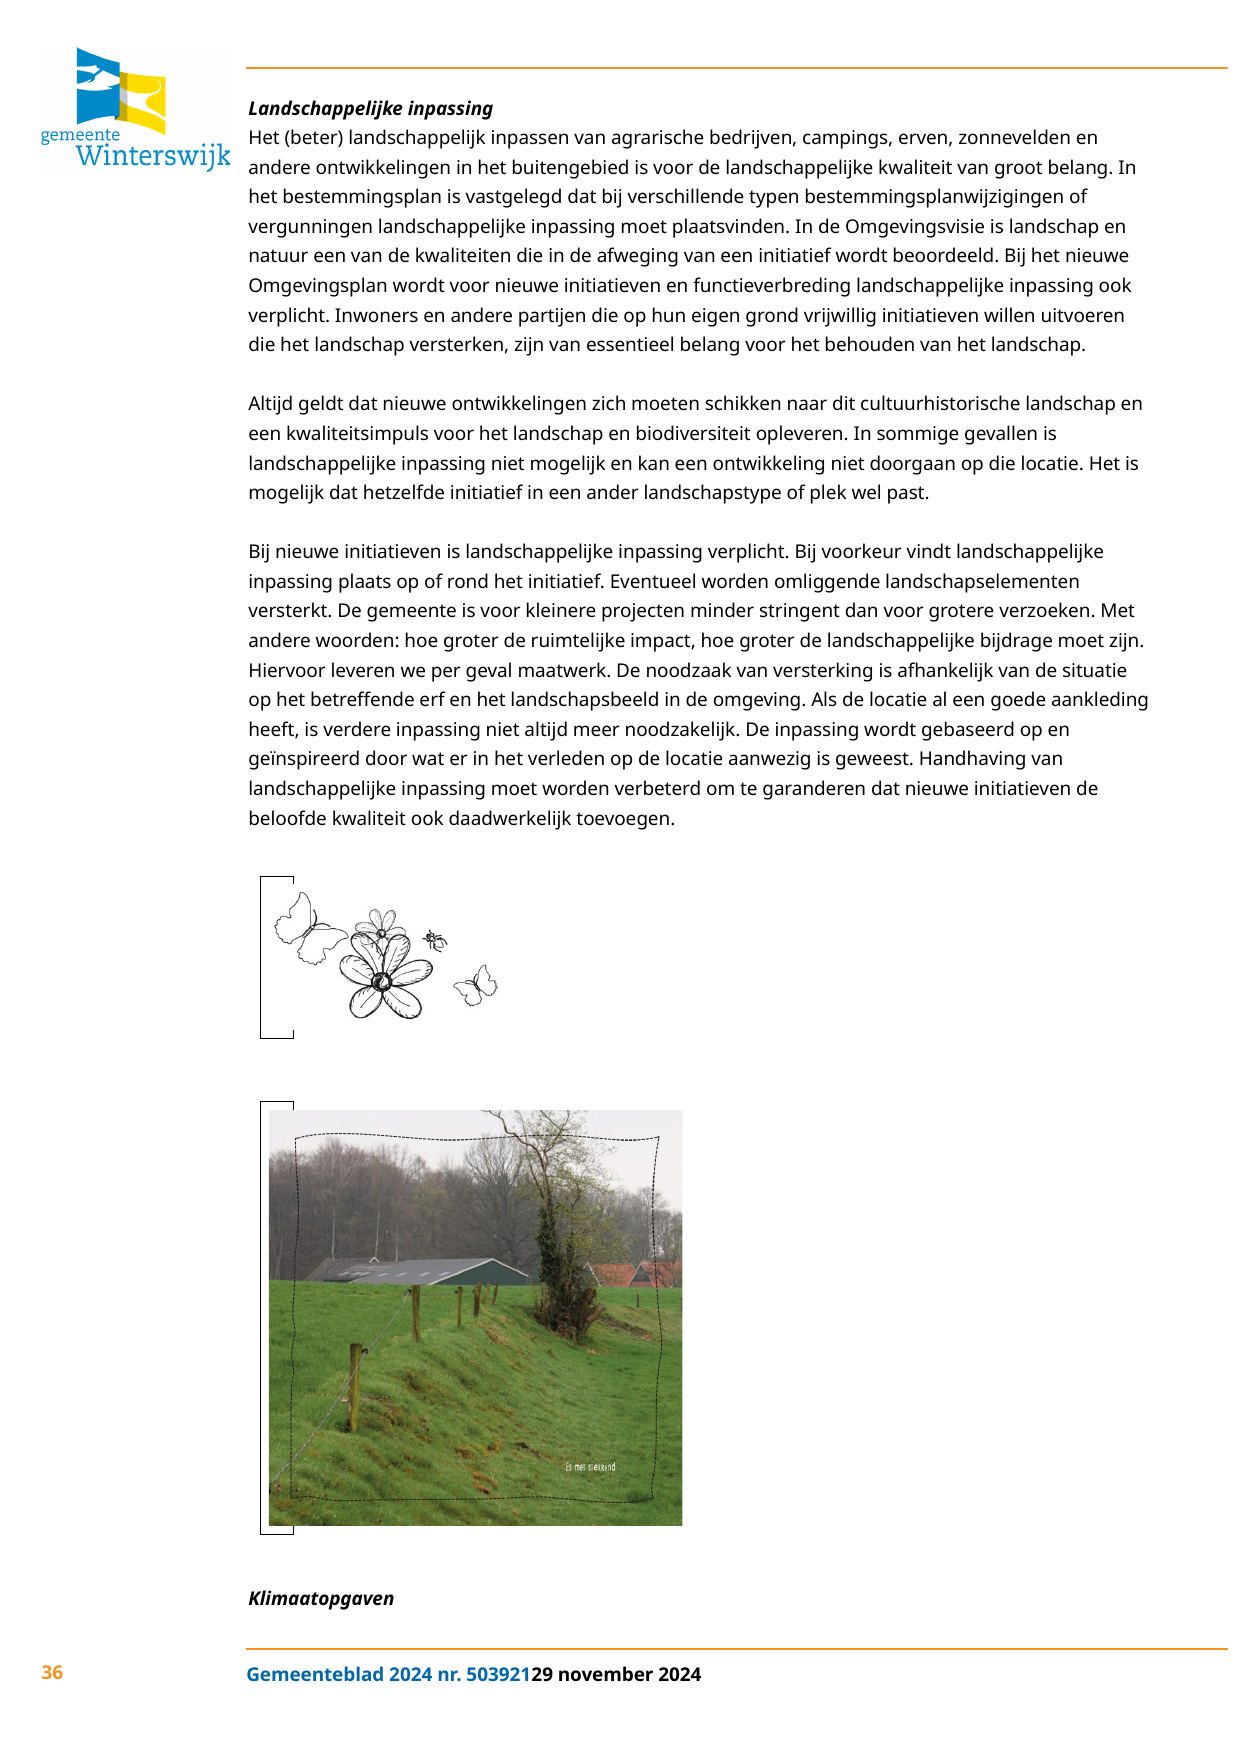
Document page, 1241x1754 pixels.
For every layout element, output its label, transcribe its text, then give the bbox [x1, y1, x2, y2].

text Landschappelijke inpassing [248, 95, 1152, 121]
text Klimaatopgaven [248, 1585, 1152, 1611]
text Altijd geldt dat nieuwe ontwikkelingen zich moeten schikken naar dit cultuurhistorische landschap en een kwaliteitsimpuls voor het landschap en biodiversiteit opleveren. In sommige gevallen is landschappelijke inpassing niet mogelijk en kan een ontwikkeling niet doorgaan op die locatie. Het is mogelijk dat hetzelfde initiatief in een ander landschapstype of plek wel past. [248, 391, 1152, 505]
picture [268, 884, 505, 1030]
picture [268, 1110, 683, 1526]
picture [225, 153, 231, 162]
text Bij nieuwe initiatieven is landschappelijke inpassing verplicht. Bij voorkeur vindt landschappelijke inpassing plaats op of rond het initiatief. Eventueel worden omliggende landschapselementen versterkt. De gemeente is voor kleinere projecten minder stringent dan voor grotere verzoeken. Met andere woorden: hoe groter de ruimtelijke impact, hoe groter de landschappelijke bijdrage moet zijn. Hiervoor leveren we per geval maatwerk. De noodzaak van versterking is afhankelijk van de situatie op het betreffende erf en het landschapsbeeld in de omgeving. Als de locatie al een goede aankleding heeft, is verdere inpassing niet altijd meer noodzakelijk. De inpassing wordt gebaseerd op en geïnspireerd door wat er in het verleden op de locatie aanwezig is geweest. Handhaving van landschappelijke inpassing moet worden verbeterd om te garanderen dat nieuwe initiatieven de beloofde kwaliteit ook daadwerkelijk toevoegen. [248, 538, 1152, 831]
text Het (beter) landschappelijk inpassen van agrarische bedrijven, campings, erven, zonnevelden en andere ontwikkelingen in het buitengebied is voor de landschappelijke kwaliteit van groot belang. In het bestemmingsplan is vastgelegd dat bij verschillende typen bestemmingsplanwijzigingen of vergunningen landschappelijke inpassing moet plaatsvinden. In de Omgevingsvisie is landschap en natuur een van de kwaliteiten die in de afweging van een initiatief wordt beoordeeld. Bij het nieuwe Omgevingsplan wordt voor nieuwe initiatieven en functieverbreding landschappelijke inpassing ook verplicht. Inwoners en andere partijen die op hun eigen grond vrijwillig initiatieven willen uitvoeren die het landschap versterken, zijn van essentieel belang voor het behouden van het landschap. [248, 124, 1152, 357]
picture [41, 47, 231, 172]
